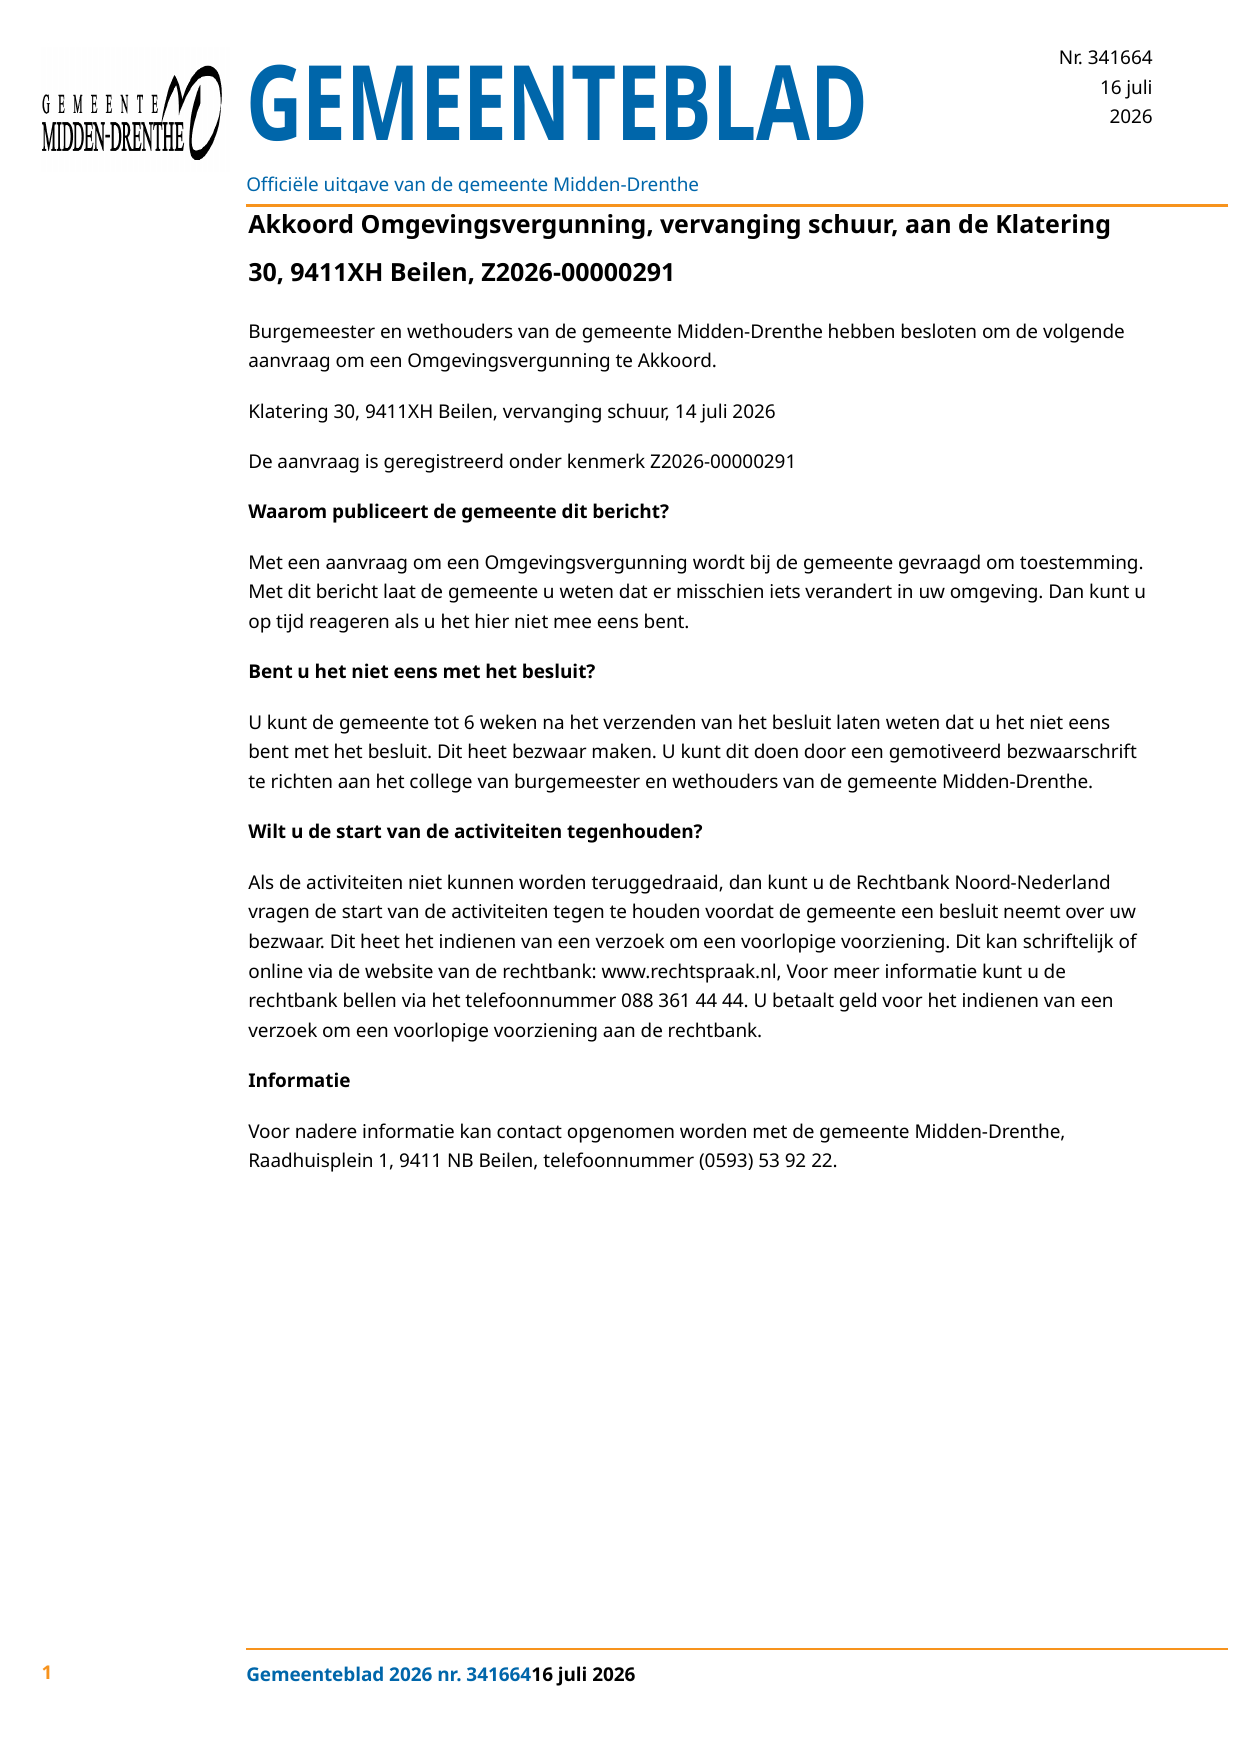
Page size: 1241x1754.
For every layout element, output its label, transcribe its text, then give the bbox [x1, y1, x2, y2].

text Voor nadere informatie kan contact opgenomen worden met de gemeente Midden-Drenthe, Raadhuisplein 1, 9411 NB Beilen, telefoonnummer (0593) 53 92 22. [248, 1118, 1152, 1173]
text Bent u het niet eens met het besluit? [248, 659, 1152, 684]
text Informatie [248, 1067, 1152, 1093]
text Wilt u de start van de activiteiten tegenhouden? [248, 819, 1152, 844]
text Burgemeester en wethouders van de gemeente Midden-Drenthe hebben besloten om de volgende aanvraag om een Omgevingsvergunning te Akkoord. [248, 318, 1152, 373]
picture [41, 47, 231, 172]
text De aanvraag is geregistreerd onder kenmerk Z2026-00000291 [248, 448, 1152, 474]
text Akkoord Omgevingsvergunning, vervanging schuur, aan de Klatering 30, 9411XH Beilen, Z2026-00000291 [248, 207, 1152, 288]
text U kunt de gemeente tot 6 weken na het verzenden van het besluit laten weten dat u het niet eens bent met het besluit. Dit heet bezwaar maken. U kunt dit doen door een gemotiveerd bezwaarschrift te richten aan het college van burgemeester en wethouders van de gemeente Midden-Drenthe. [248, 709, 1152, 794]
text Klatering 30, 9411XH Beilen, vervanging schuur, 14 juli 2026 [248, 398, 1152, 424]
text Waarom publiceert de gemeente dit bericht? [248, 499, 1152, 524]
text Met een aanvraag om een Omgevingsvergunning wordt bij de gemeente gevraagd om toestemming. Met dit bericht laat de gemeente u weten dat er misschien iets verandert in uw omgeving. Dan kunt u op tijd reageren als u het hier niet mee eens bent. [248, 549, 1152, 634]
text Als de activiteiten niet kunnen worden teruggedraaid, dan kunt u de Rechtbank Noord-Nederland vragen de start van de activiteiten tegen te houden voordat de gemeente een besluit neemt over uw bezwaar. Dit heet het indienen van een verzoek om een voorlopige voorziening. Dit kan schriftelijk of online via de website van de rechtbank: www.rechtspraak.nl, Voor meer informatie kunt u de rechtbank bellen via het telefoonnummer 088 361 44 44. U betaalt geld voor het indienen van een verzoek om een voorlopige voorziening aan de rechtbank. [248, 869, 1152, 1043]
